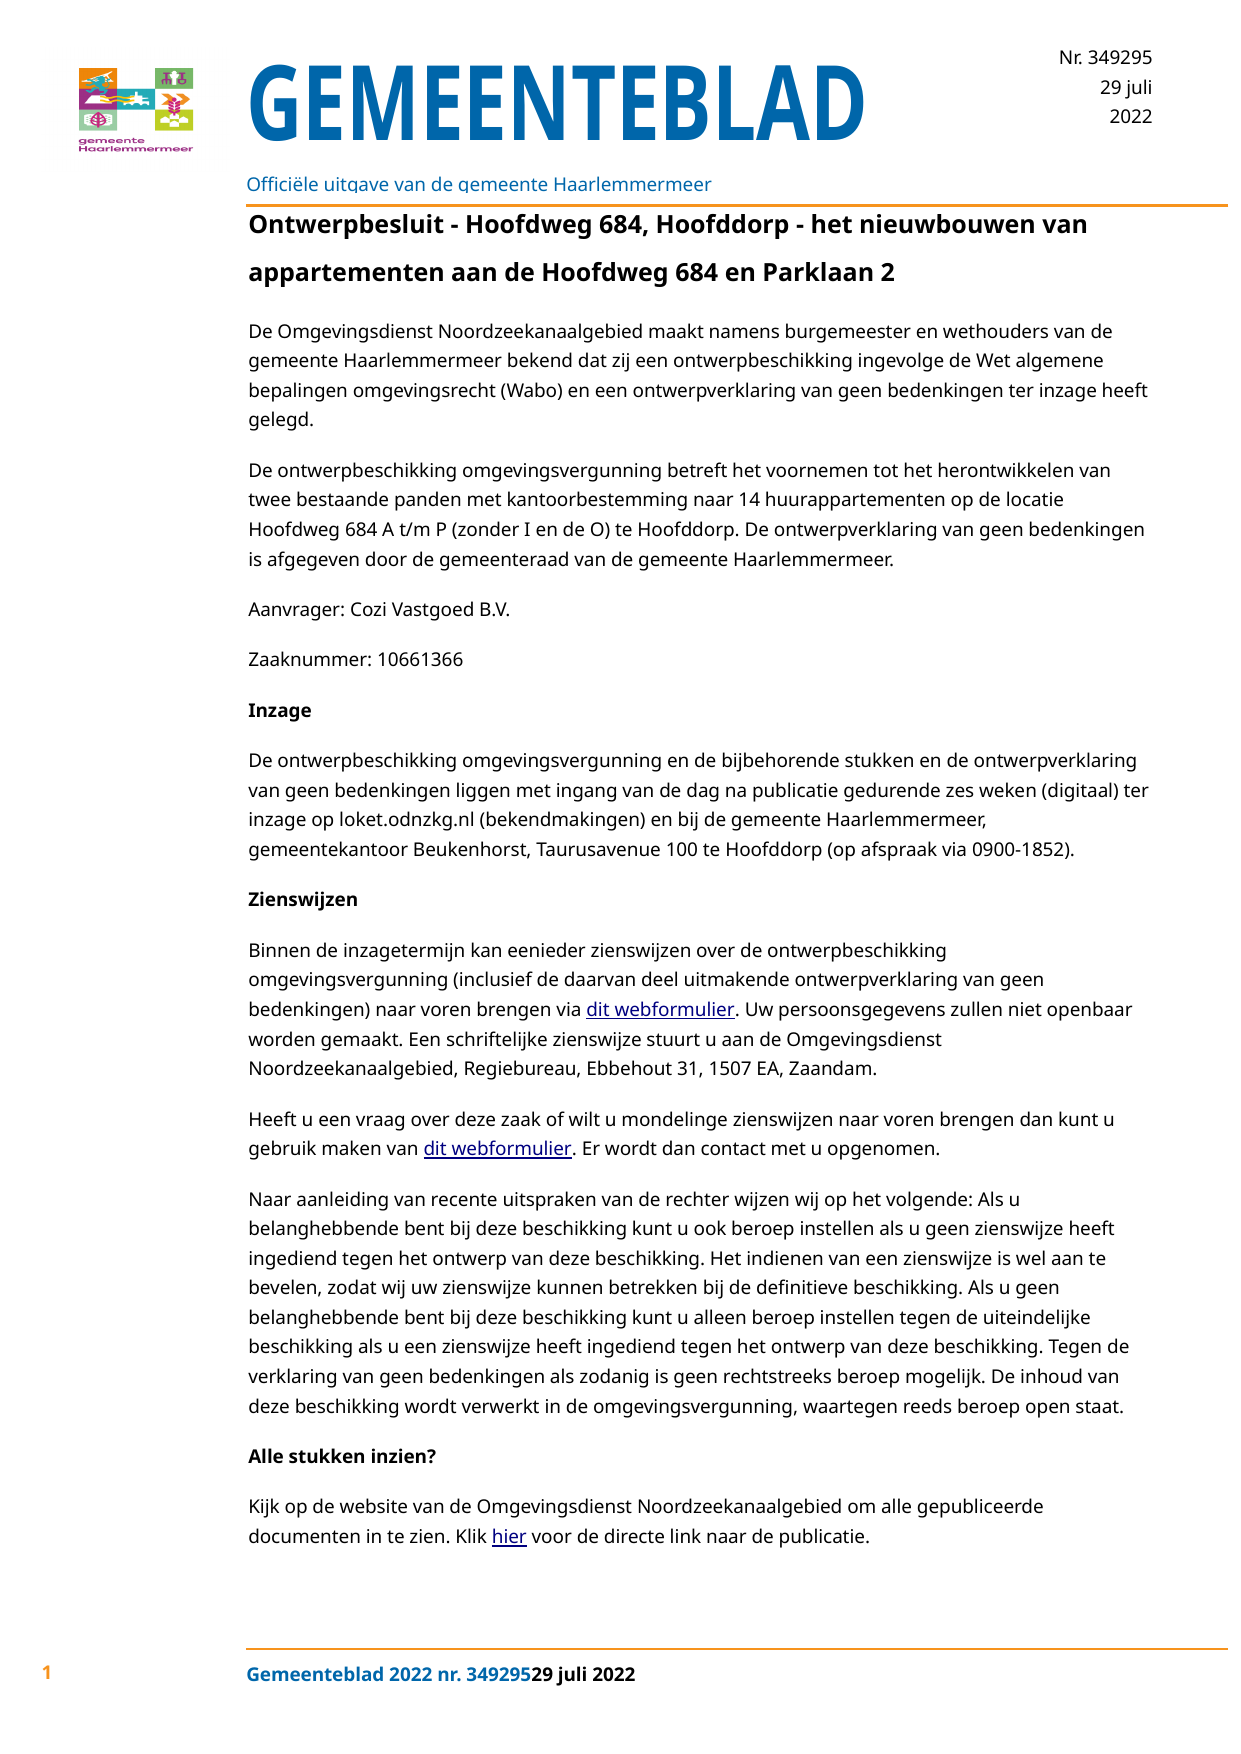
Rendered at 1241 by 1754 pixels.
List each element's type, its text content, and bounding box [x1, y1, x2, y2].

text Binnen de inzagetermijn kan eenieder zienswijzen over de ontwerpbeschikking omgevingsvergunning (inclusief de daarvan deel uitmakende ontwerpverklaring van geen bedenkingen) naar voren brengen via dit webformulier. Uw persoonsgegevens zullen niet openbaar worden gemaakt. Een schriftelijke zienswijze stuurt u aan de Omgevingsdienst Noordzeekanaalgebied, Regiebureau, Ebbehout 31, 1507 EA, Zaandam. [248, 937, 1152, 1081]
text Naar aanleiding van recente uitspraken van de rechter wijzen wij op het volgende: Als u belanghebbende bent bij deze beschikking kunt u ook beroep instellen als u geen zienswijze heeft ingediend tegen het ontwerp van deze beschikking. Het indienen van een zienswijze is wel aan te bevelen, zodat wij uw zienswijze kunnen betrekken bij de definitieve beschikking. Als u geen belanghebbende bent bij deze beschikking kunt u alleen beroep instellen tegen de uiteindelijke beschikking als u een zienswijze heeft ingediend tegen het ontwerp van deze beschikking. Tegen de verklaring van geen bedenkingen als zodanig is geen rechtstreeks beroep mogelijk. De inhoud van deze beschikking wordt verwerkt in de omgevingsvergunning, waartegen reeds beroep open staat. [248, 1186, 1152, 1419]
text De ontwerpbeschikking omgevingsvergunning en de bijbehorende stukken en de ontwerpverklaring van geen bedenkingen liggen met ingang van de dag na publicatie gedurende zes weken (digitaal) ter inzage op loket.odnzkg.nl (bekendmakingen) en bij de gemeente Haarlemmermeer, gemeentekantoor Beukenhorst, Taurusavenue 100 te Hoofddorp (op afspraak via 0900-1852). [248, 747, 1152, 862]
text Alle stukken inzien? [248, 1443, 1152, 1469]
text De ontwerpbeschikking omgevingsvergunning betreft het voornemen tot het herontwikkelen van twee bestaande panden met kantoorbestemming naar 14 huurappartementen op de locatie Hoofdweg 684 A t/m P (zonder I en de O) te Hoofddorp. De ontwerpverklaring van geen bedenkingen is afgegeven door de gemeenteraad van de gemeente Haarlemmermeer. [248, 457, 1152, 572]
text Ontwerpbesluit - Hoofdweg 684, Hoofddorp - het nieuwbouwen van appartementen aan de Hoofdweg 684 en Parklaan 2 [248, 207, 1152, 288]
text Inzage [248, 697, 1152, 723]
text De Omgevingsdienst Noordzeekanaalgebied maakt namens burgemeester en wethouders van de gemeente Haarlemmermeer bekend dat zij een ontwerpbeschikking ingevolge de Wet algemene bepalingen omgevingsrecht (Wabo) en een ontwerpverklaring van geen bedenkingen ter inzage heeft gelegd. [248, 318, 1152, 432]
text Zienswijzen [248, 887, 1152, 912]
text Heeft u een vraag over deze zaak of wilt u mondelinge zienswijzen naar voren brengen dan kunt u gebruik maken van dit webformulier. Er wordt dan contact met u opgenomen. [248, 1106, 1152, 1161]
text Aanvrager: Cozi Vastgoed B.V. [248, 596, 1152, 622]
text Kijk op de website van de Omgevingsdienst Noordzeekanaalgebied om alle gepubliceerde documenten in te zien. Klik hier voor de directe link naar de publicatie. [248, 1494, 1152, 1549]
picture [41, 47, 231, 172]
text Zaaknummer: 10661366 [248, 647, 1152, 672]
